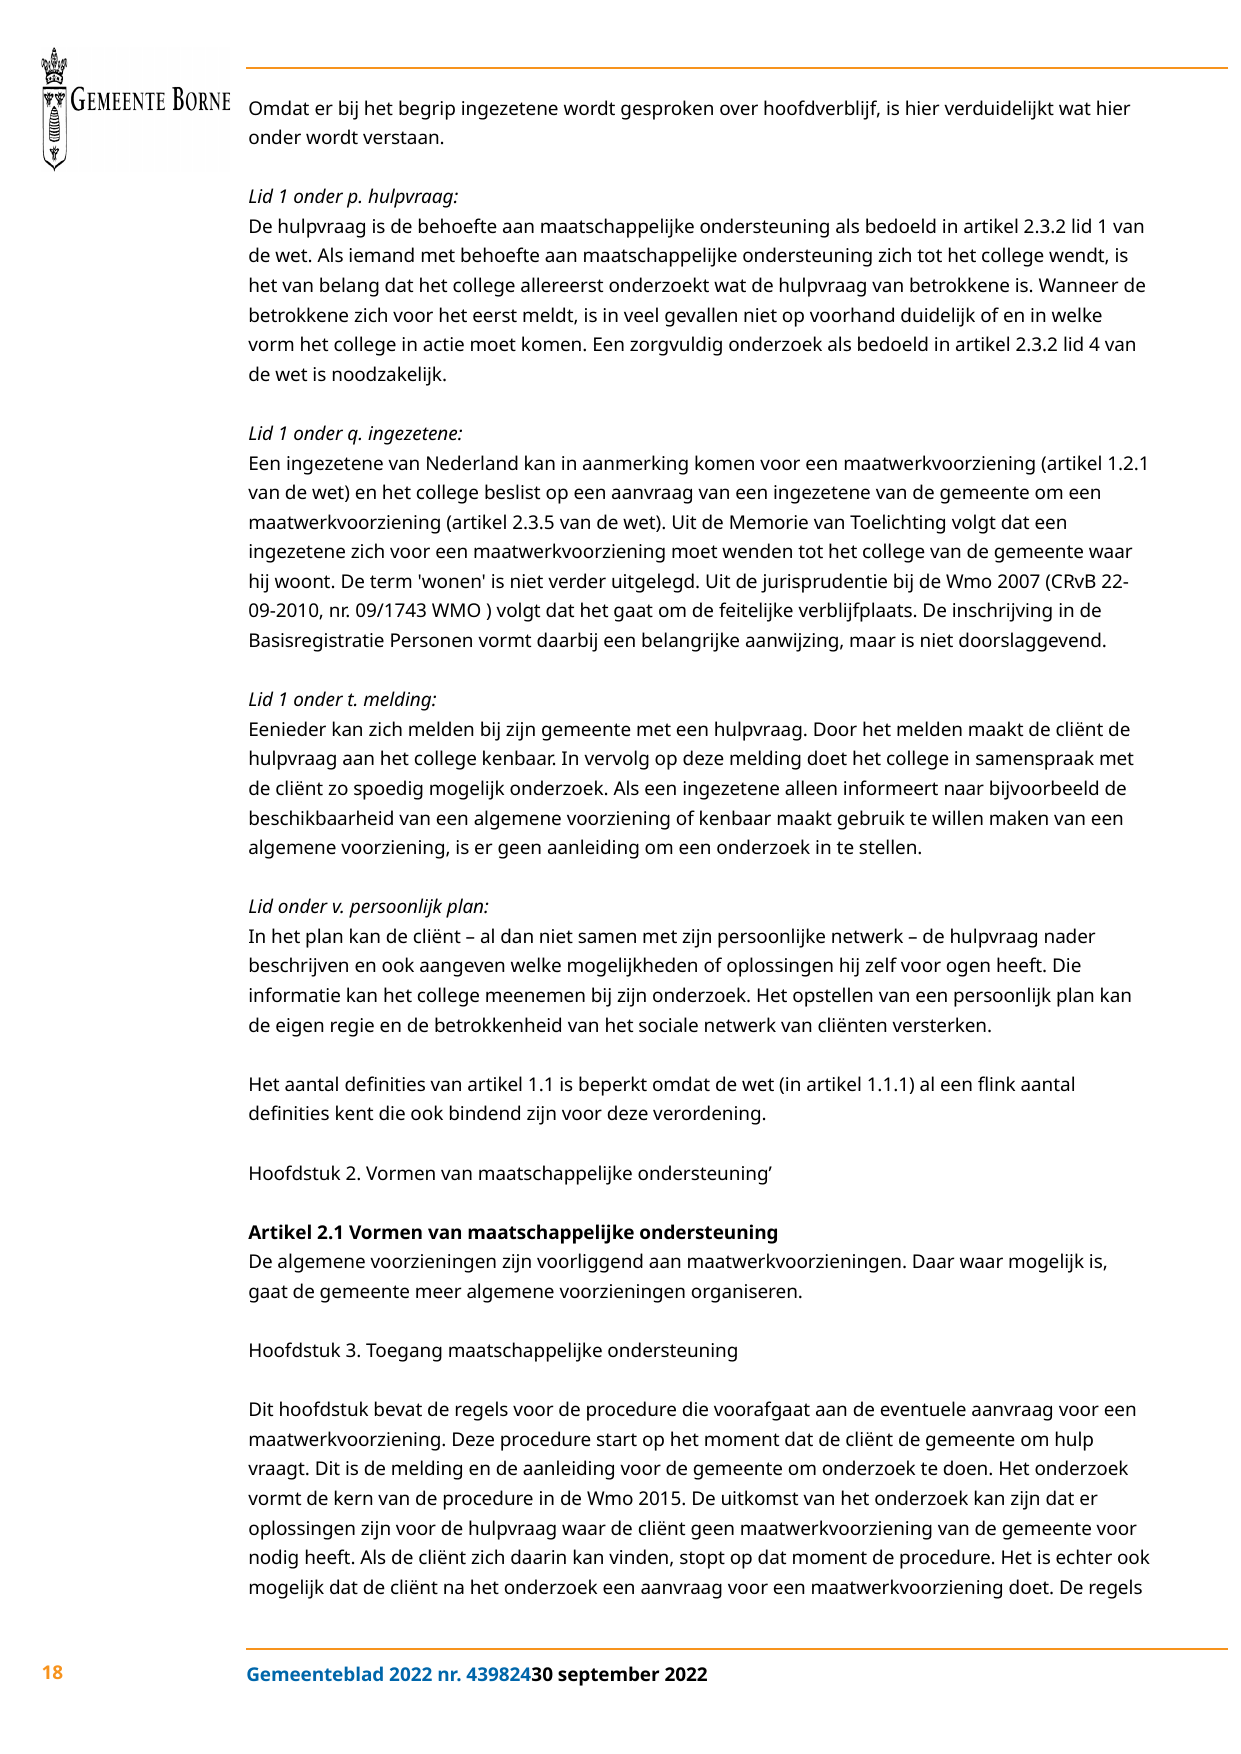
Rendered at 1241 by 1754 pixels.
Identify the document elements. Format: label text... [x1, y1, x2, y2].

text Lid 1 onder p. hulpvraag: [248, 183, 1152, 209]
text In het plan kan de cliënt – al dan niet samen met zijn persoonlijke netwerk – de hulpvraag nader beschrijven en ook aangeven welke mogelijkheden of oplossingen hij zelf voor ogen heeft. Die informatie kan het college meenemen bij zijn onderzoek. Het opstellen van een persoonlijk plan kan de eigen regie en de betrokkenheid van het sociale netwerk van cliënten versterken. [248, 923, 1152, 1038]
text Dit hoofdstuk bevat de regels voor de procedure die voorafgaat aan de eventuele aanvraag voor een maatwerkvoorziening. Deze procedure start op het moment dat de cliënt de gemeente om hulp vraagt. Dit is de melding en de aanleiding voor de gemeente om onderzoek te doen. Het onderzoek vormt de kern van de procedure in de Wmo 2015. De uitkomst van het onderzoek kan zijn dat er oplossingen zijn voor de hulpvraag waar de cliënt geen maatwerkvoorziening van de gemeente voor nodig heeft. Als de cliënt zich daarin kan vinden, stopt op dat moment de procedure. Het is echter ook mogelijk dat de cliënt na het onderzoek een aanvraag voor een maatwerkvoorziening doet. De regels [248, 1396, 1152, 1600]
picture [41, 47, 231, 172]
text Eenieder kan zich melden bij zijn gemeente met een hulpvraag. Door het melden maakt de cliënt de hulpvraag aan het college kenbaar. In vervolg op deze melding doet het college in samenspraak met de cliënt zo spoedig mogelijk onderzoek. Als een ingezetene alleen informeert naar bijvoorbeeld de beschikbaarheid van een algemene voorziening of kenbaar maakt gebruik te willen maken van een algemene voorziening, is er geen aanleiding om een onderzoek in te stellen. [248, 716, 1152, 860]
text Lid onder v. persoonlijk plan: [248, 893, 1152, 919]
text De algemene voorzieningen zijn voorliggend aan maatwerkvoorzieningen. Daar waar mogelijk is, gaat de gemeente meer algemene voorzieningen organiseren. [248, 1248, 1152, 1304]
text Lid 1 onder t. melding: [248, 686, 1152, 712]
text Hoofdstuk 2. Vormen van maatschappelijke ondersteuning’ [248, 1160, 1152, 1186]
text Lid 1 onder q. ingezetene: [248, 420, 1152, 446]
text Hoofdstuk 3. Toegang maatschappelijke ondersteuning [248, 1337, 1152, 1363]
text Omdat er bij het begrip ingezetene wordt gesproken over hoofdverblijf, is hier verduidelijkt wat hier onder wordt verstaan. [248, 95, 1152, 150]
text De hulpvraag is de behoefte aan maatschappelijke ondersteuning als bedoeld in artikel 2.3.2 lid 1 van de wet. Als iemand met behoefte aan maatschappelijke ondersteuning zich tot het college wendt, is het van belang dat het college allereerst onderzoekt wat de hulpvraag van betrokkene is. Wanneer de betrokkene zich voor het eerst meldt, is in veel gevallen niet op voorhand duidelijk of en in welke vorm het college in actie moet komen. Een zorgvuldig onderzoek als bedoeld in artikel 2.3.2 lid 4 van de wet is noodzakelijk. [248, 213, 1152, 387]
text Artikel 2.1 Vormen van maatschappelijke ondersteuning [248, 1219, 1152, 1245]
text Het aantal definities van artikel 1.1 is beperkt omdat de wet (in artikel 1.1.1) al een flink aantal definities kent die ook bindend zijn voor deze verordening. [248, 1071, 1152, 1126]
text Een ingezetene van Nederland kan in aanmerking komen voor een maatwerkvoorziening (artikel 1.2.1 van de wet) en het college beslist op een aanvraag van een ingezetene van de gemeente om een maatwerkvoorziening (artikel 2.3.5 van de wet). Uit de Memorie van Toelichting volgt dat een ingezetene zich voor een maatwerkvoorziening moet wenden tot het college van de gemeente waar hij woont. De term 'wonen' is niet verder uitgelegd. Uit de jurisprudentie bij de Wmo 2007 (CRvB 22-09-2010, nr. 09/1743 WMO ) volgt dat het gaat om de feitelijke verblijfplaats. De inschrijving in de Basisregistratie Personen vormt daarbij een belangrijke aanwijzing, maar is niet doorslaggevend. [248, 450, 1152, 653]
